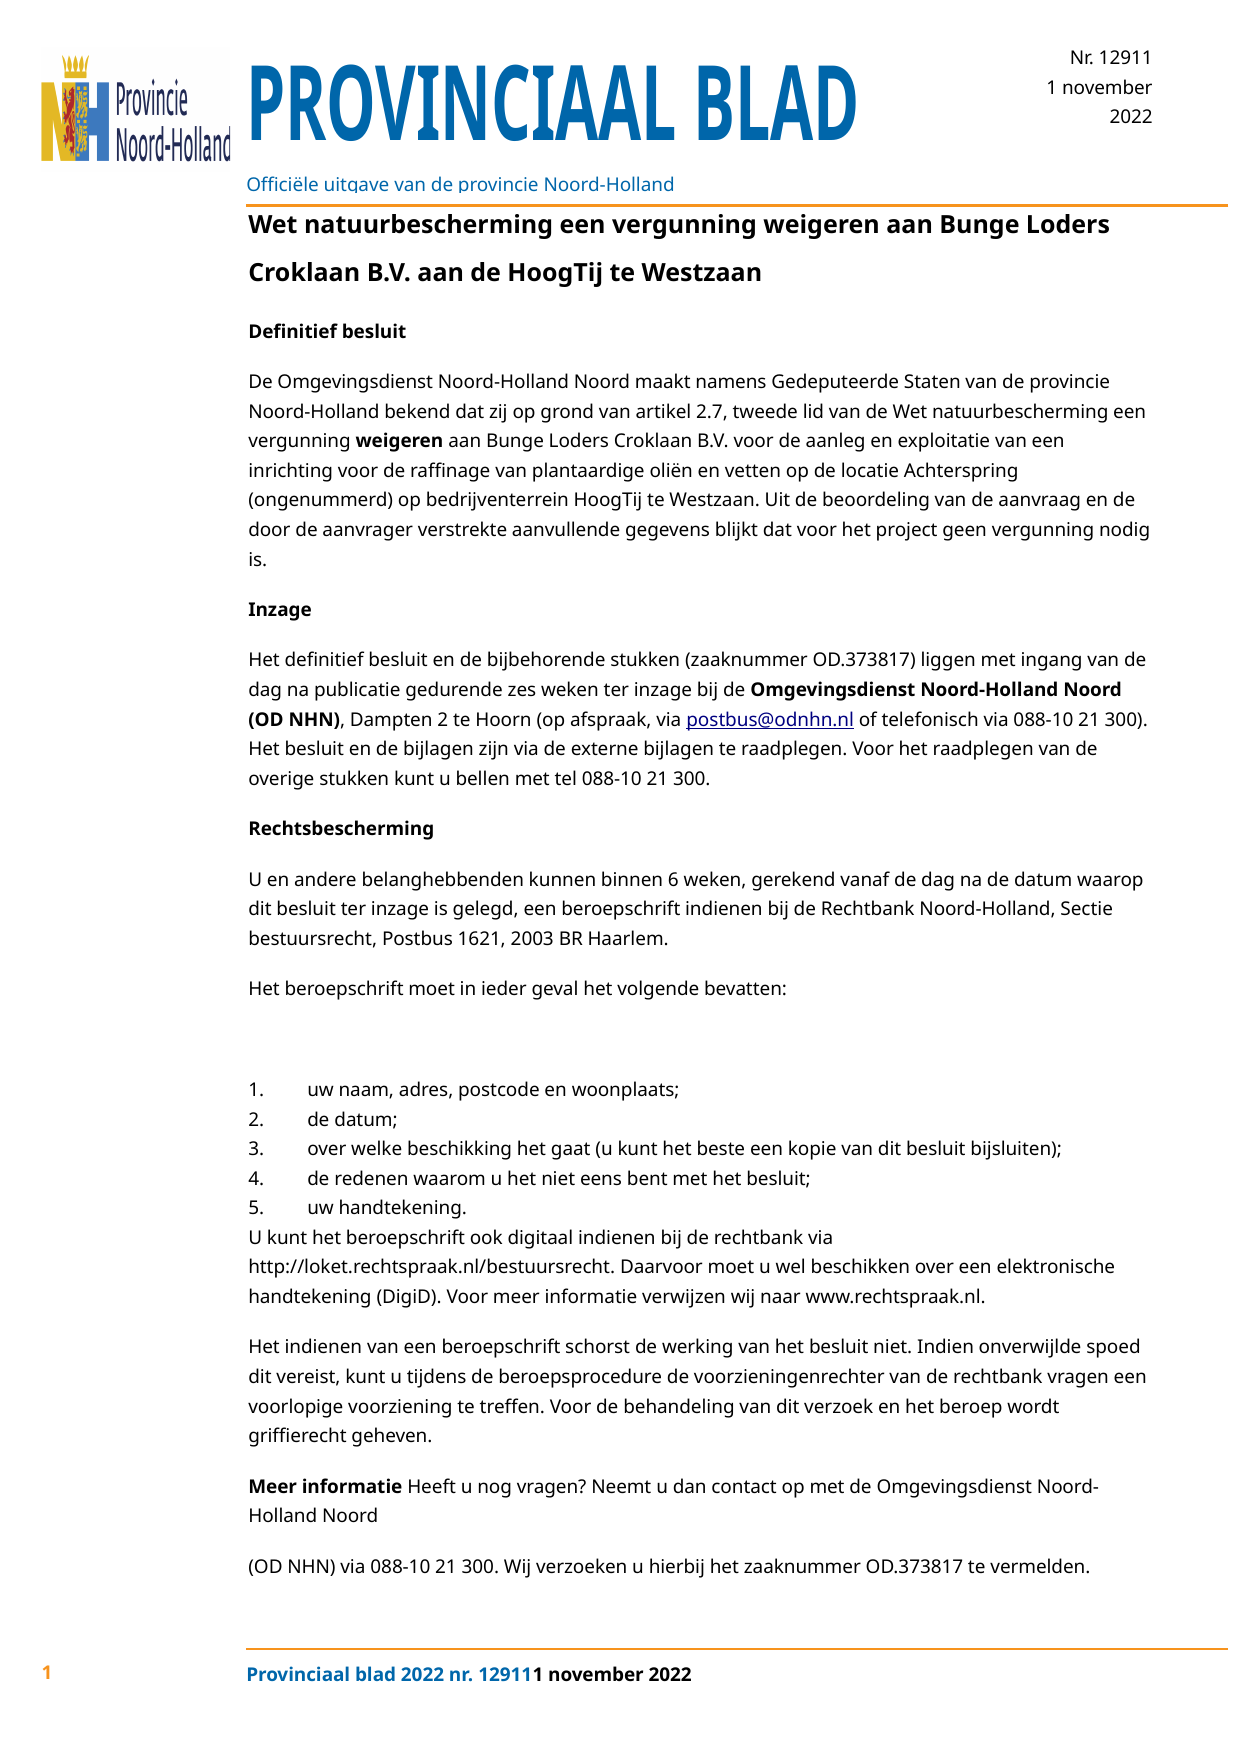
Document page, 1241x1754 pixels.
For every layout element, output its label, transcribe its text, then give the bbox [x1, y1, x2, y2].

list de redenen waarom u het niet eens bent met het besluit; [248, 1165, 1152, 1191]
text Het indienen van een beroepschrift schorst de werking van het besluit niet. Indien onverwijlde spoed dit vereist, kunt u tijdens de beroepsprocedure de voorzieningenrechter van de rechtbank vragen een voorlopige voorziening te treffen. Voor de behandeling van dit verzoek en het beroep wordt griffierecht geheven. [248, 1334, 1152, 1448]
list uw handtekening. [248, 1194, 1152, 1220]
picture [41, 47, 231, 172]
text Definitief besluit [248, 318, 1152, 344]
list uw naam, adres, postcode en woonplaats; [248, 1076, 1152, 1102]
text Inzage [248, 596, 1152, 622]
list over welke beschikking het gaat (u kunt het beste een kopie van dit besluit bijsluiten); [248, 1135, 1152, 1161]
text Het beroepschrift moet in ieder geval het volgende bevatten: [248, 975, 1152, 1001]
list de datum; [248, 1106, 1152, 1132]
text De Omgevingsdienst Noord-Holland Noord maakt namens Gedeputeerde Staten van de provincie Noord-Holland bekend dat zij op grond van artikel 2.7, tweede lid van de Wet natuurbescherming een vergunning weigeren aan Bunge Loders Croklaan B.V. voor de aanleg en exploitatie van een inrichting voor de raffinage van plantaardige oliën en vetten op de locatie Achterspring (ongenummerd) op bedrijventerrein HoogTij te Westzaan. Uit de beoordeling van de aanvraag en de door de aanvrager verstrekte aanvullende gegevens blijkt dat voor het project geen vergunning nodig is. [248, 368, 1152, 572]
text (OD NHN) via 088-10 21 300. Wij verzoeken u hierbij het zaaknummer OD.373817 te vermelden. [248, 1553, 1152, 1579]
text Meer informatie Heeft u nog vragen? Neemt u dan contact op met de Omgevingsdienst Noord-Holland Noord [248, 1473, 1152, 1528]
text U kunt het beroepschrift ook digitaal indienen bij de rechtbank via http://loket.rechtspraak.nl/bestuursrecht. Daarvoor moet u wel beschikken over een elektronische handtekening (DigiD). Voor meer informatie verwijzen wij naar www.rechtspraak.nl. [248, 1224, 1152, 1309]
text Het definitief besluit en de bijbehorende stukken (zaaknummer OD.373817) liggen met ingang van de dag na publicatie gedurende zes weken ter inzage bij de Omgevingsdienst Noord-Holland Noord (OD NHN), Dampten 2 te Hoorn (op afspraak, via postbus@odnhn.nl of telefonisch via 088-10 21 300). Het besluit en de bijlagen zijn via de externe bijlagen te raadplegen. Voor het raadplegen van de overige stukken kunt u bellen met tel 088-10 21 300. [248, 647, 1152, 791]
text Wet natuurbescherming een vergunning weigeren aan Bunge Loders Croklaan B.V. aan de HoogTij te Westzaan [248, 207, 1152, 288]
text Rechtsbescherming [248, 815, 1152, 841]
text U en andere belanghebbenden kunnen binnen 6 weken, gerekend vanaf de dag na de datum waarop dit besluit ter inzage is gelegd, een beroepschrift indienen bij de Rechtbank Noord-Holland, Sectie bestuursrecht, Postbus 1621, 2003 BR Haarlem. [248, 866, 1152, 951]
